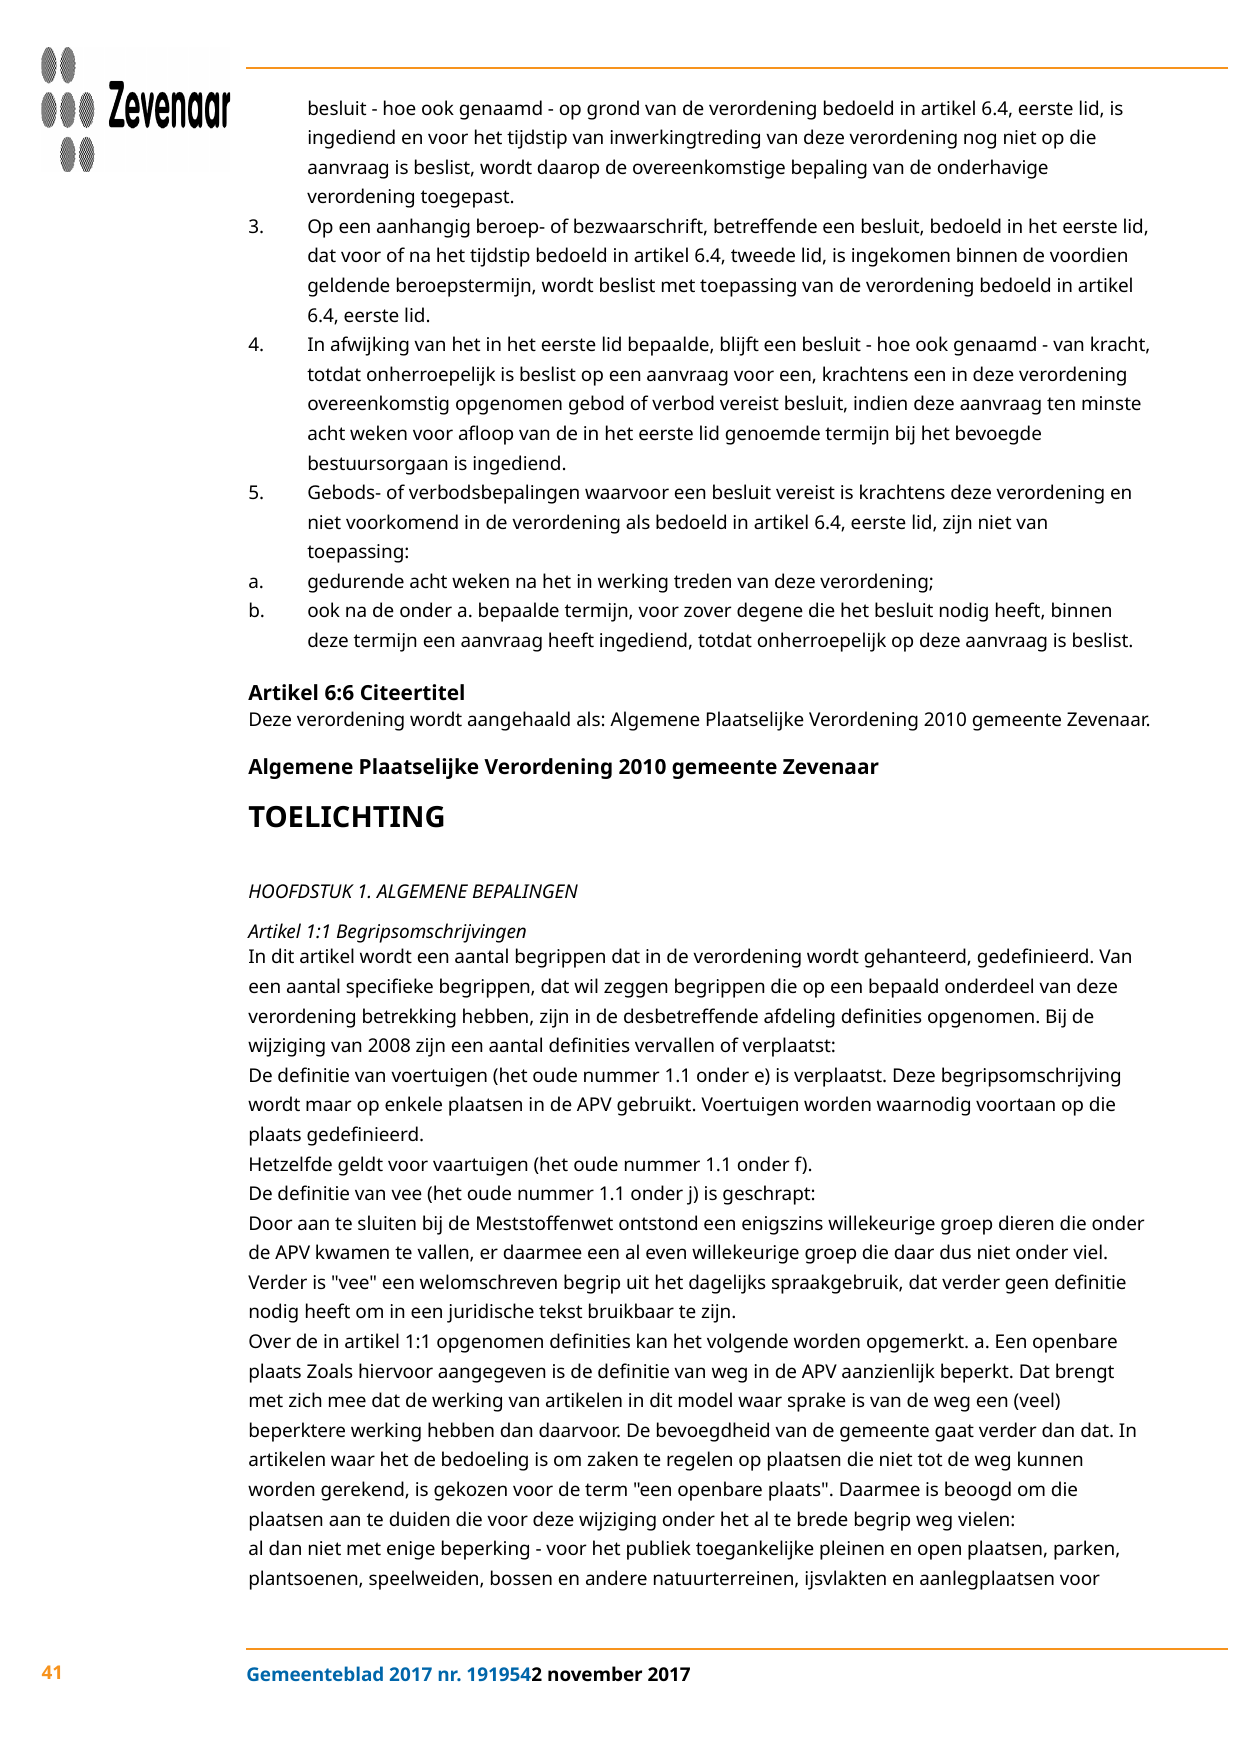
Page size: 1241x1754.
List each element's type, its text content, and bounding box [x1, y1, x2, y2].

list Gebods- of verbodsbepalingen waarvoor een besluit vereist is krachtens deze verordening en niet voorkomend in de verordening als bedoeld in artikel 6.4, eerste lid, zijn niet van toepassing: [248, 479, 1152, 564]
text HOOFDSTUK 1. ALGEMENE BEPALINGEN [248, 879, 1152, 904]
list besluit - hoe ook genaamd - op grond van de verordening bedoeld in artikel 6.4, eerste lid, is ingediend en voor het tijdstip van inwerkingtreding van deze verordening nog niet op die aanvraag is beslist, wordt daarop de overeenkomstige bepaling van de onderhavige verordening toegepast. [248, 95, 1152, 209]
text TOELICHTING [248, 796, 1152, 836]
text In dit artikel wordt een aantal begrippen dat in de verordening wordt gehanteerd, gedefinieerd. Van een aantal specifieke begrippen, dat wil zeggen begrippen die op een bepaald onderdeel van deze verordening betrekking hebben, zijn in de desbetreffende afdeling definities opgenomen. Bij de wijziging van 2008 zijn een aantal definities vervallen of verplaatst: [248, 944, 1152, 1058]
text De definitie van vee (het oude nummer 1.1 onder j) is geschrapt: [248, 1180, 1152, 1206]
text Deze verordening wordt aangehaald als: Algemene Plaatselijke Verordening 2010 gemeente Zevenaar. [248, 706, 1152, 732]
text Algemene Plaatselijke Verordening 2010 gemeente Zevenaar [248, 752, 1152, 780]
text De definitie van voertuigen (het oude nummer 1.1 onder e) is verplaatst. Deze begripsomschrijving wordt maar op enkele plaatsen in de APV gebruikt. Voertuigen worden waarnodig voortaan op die plaats gedefinieerd. [248, 1062, 1152, 1147]
list gedurende acht weken na het in werking treden van deze verordening; [248, 568, 1152, 594]
list ook na de onder a. bepaalde termijn, voor zover degene die het besluit nodig heeft, binnen deze termijn een aanvraag heeft ingediend, totdat onherroepelijk op deze aanvraag is beslist. [248, 598, 1152, 653]
text Hetzelfde geldt voor vaartuigen (het oude nummer 1.1 onder f). [248, 1151, 1152, 1176]
list In afwijking van het in het eerste lid bepaalde, blijft een besluit - hoe ook genaamd - van kracht, totdat onherroepelijk is beslist op een aanvraag voor een, krachtens een in deze verordening overeenkomstig opgenomen gebod of verbod vereist besluit, indien deze aanvraag ten minste acht weken voor afloop van de in het eerste lid genoemde termijn bij het bevoegde bestuursorgaan is ingediend. [248, 331, 1152, 476]
text Artikel 1:1 Begripsomschrijvingen [248, 918, 1152, 944]
list Op een aanhangig beroep- of bezwaarschrift, betreffende een besluit, bedoeld in het eerste lid, dat voor of na het tijdstip bedoeld in artikel 6.4, tweede lid, is ingekomen binnen de voordien geldende beroepstermijn, wordt beslist met toepassing van de verordening bedoeld in artikel 6.4, eerste lid. [248, 213, 1152, 328]
text Artikel 6:6 Citeertitel [248, 678, 1152, 706]
text Over de in artikel 1:1 opgenomen definities kan het volgende worden opgemerkt. a. Een openbare plaats Zoals hiervoor aangegeven is de definitie van weg in de APV aanzienlijk beperkt. Dat brengt met zich mee dat de werking van artikelen in dit model waar sprake is van de weg een (veel) beperktere werking hebben dan daarvoor. De bevoegdheid van de gemeente gaat verder dan dat. In artikelen waar het de bedoeling is om zaken te regelen op plaatsen die niet tot de weg kunnen worden gerekend, is gekozen voor de term "een openbare plaats". Daarmee is beoogd om die plaatsen aan te duiden die voor deze wijziging onder het al te brede begrip weg vielen: [248, 1328, 1152, 1531]
text al dan niet met enige beperking - voor het publiek toegankelijke pleinen en open plaatsen, parken, plantsoenen, speelweiden, bossen en andere natuurterreinen, ijsvlakten en aanlegplaatsen voor [248, 1535, 1152, 1591]
picture [41, 47, 231, 172]
text Door aan te sluiten bij de Meststoffenwet ontstond een enigszins willekeurige groep dieren die onder de APV kwamen te vallen, er daarmee een al even willekeurige groep die daar dus niet onder viel. Verder is "vee" een welomschreven begrip uit het dagelijks spraakgebruik, dat verder geen definitie nodig heeft om in een juridische tekst bruikbaar te zijn. [248, 1210, 1152, 1324]
